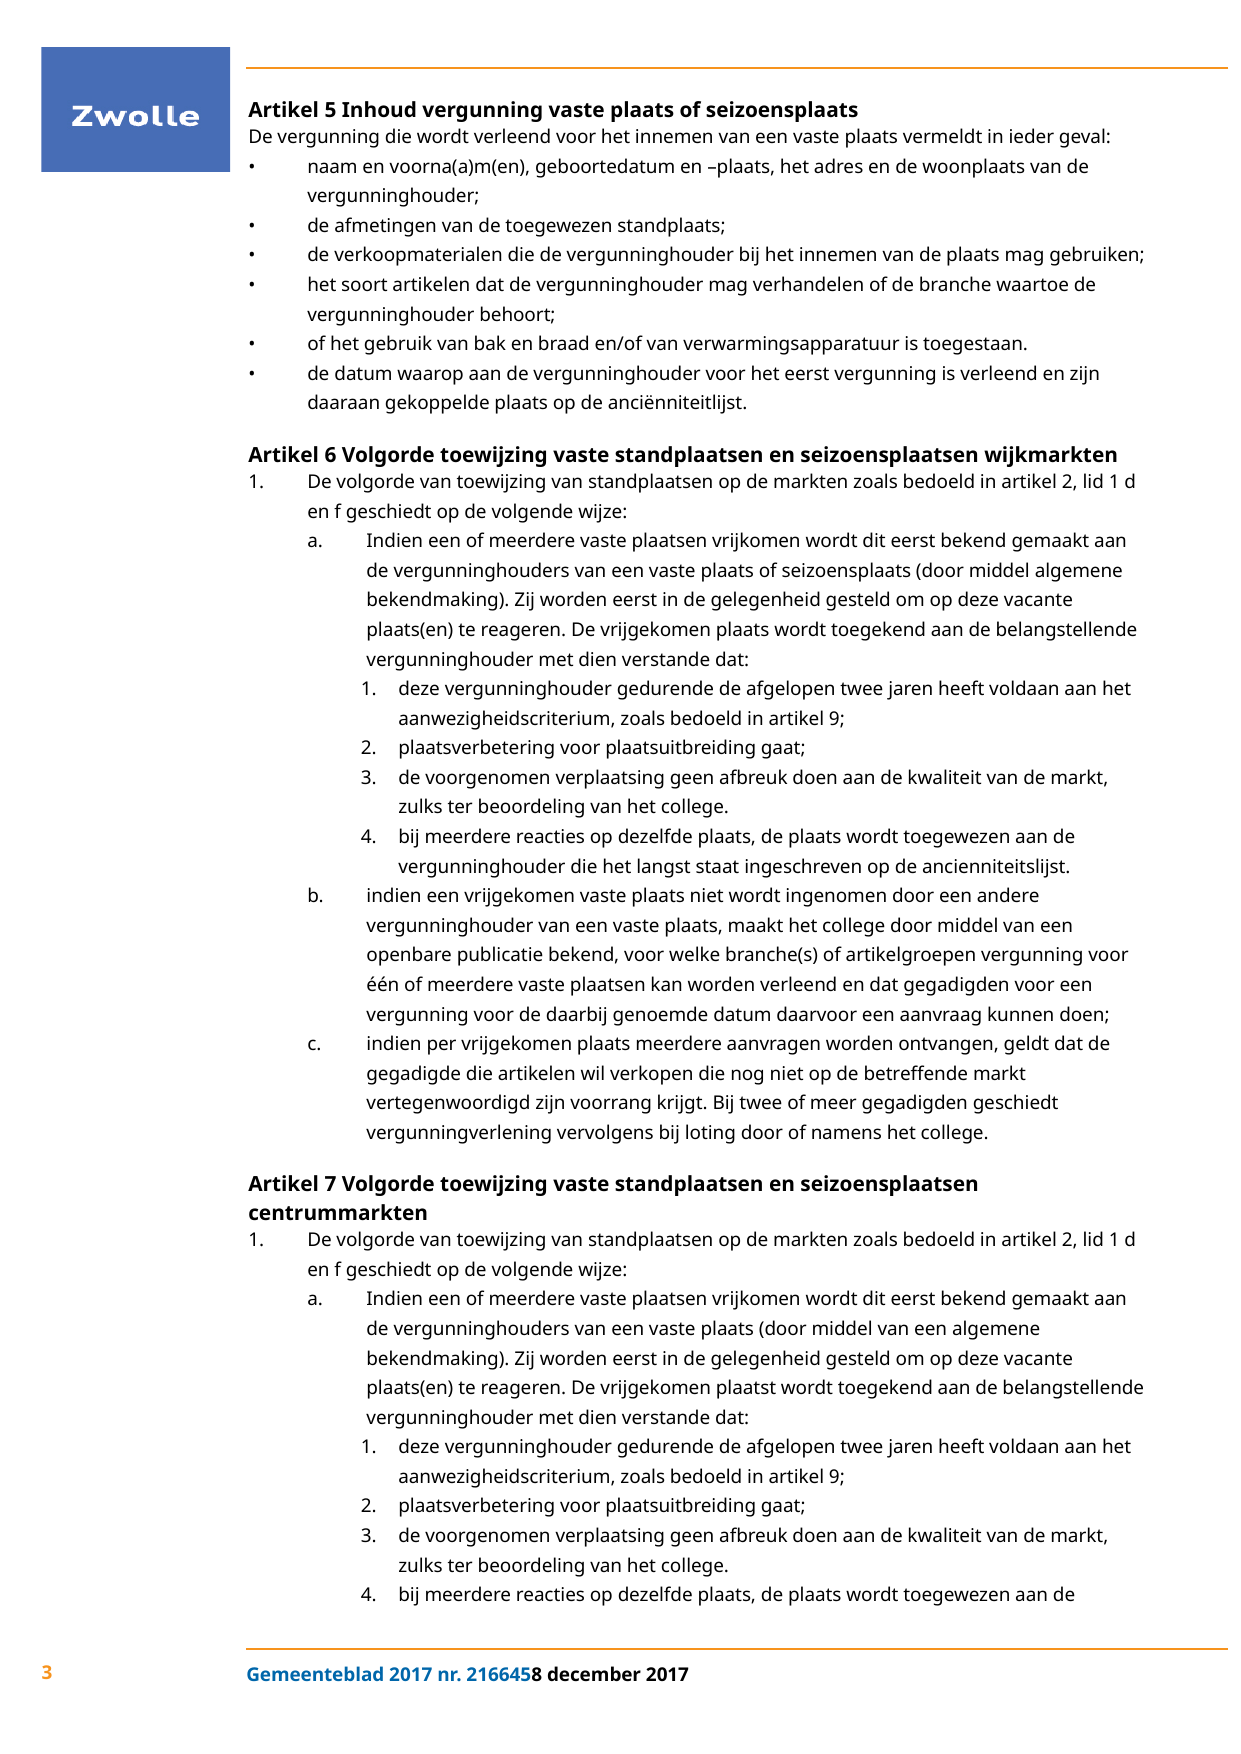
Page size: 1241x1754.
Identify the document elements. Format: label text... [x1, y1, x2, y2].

list deze vergunninghouder gedurende de afgelopen twee jaren heeft voldaan aan het aanwezigheidscriterium, zoals bedoeld in artikel 9; [361, 675, 1152, 731]
text Artikel 7 Volgorde toewijzing vaste standplaatsen en seizoensplaatsen centrummarkten [248, 1169, 1152, 1226]
list naam en voorna(a)m(en), geboortedatum en –plaats, het adres en de woonplaats van de vergunninghouder; [248, 153, 1152, 208]
list deze vergunninghouder gedurende de afgelopen twee jaren heeft voldaan aan het aanwezigheidscriterium, zoals bedoeld in artikel 9; [361, 1433, 1152, 1489]
list het soort artikelen dat de vergunninghouder mag verhandelen of de branche waartoe de vergunninghouder behoort; [248, 271, 1152, 326]
list de voorgenomen verplaatsing geen afbreuk doen aan de kwaliteit van de markt, zulks ter beoordeling van het college. [361, 1522, 1152, 1578]
list de datum waarop aan de vergunninghouder voor het eerst vergunning is verleend en zijn daaraan gekoppelde plaats op de anciënniteitlijst. [248, 360, 1152, 415]
text Artikel 6 Volgorde toewijzing vaste standplaatsen en seizoensplaatsen wijkmarkten [248, 440, 1152, 468]
list plaatsverbetering voor plaatsuitbreiding gaat; [361, 734, 1152, 760]
list Indien een of meerdere vaste plaatsen vrijkomen wordt dit eerst bekend gemaakt aan de vergunninghouders van een vaste plaats of seizoensplaats (door middel algemene bekendmaking). Zij worden eerst in de gelegenheid gesteld om op deze vacante plaats(en) te reageren. De vrijgekomen plaats wordt toegekend aan de belangstellende vergunninghouder met dien verstande dat: [307, 527, 1152, 672]
list bij meerdere reacties op dezelfde plaats, de plaats wordt toegewezen aan de [361, 1581, 1152, 1607]
list indien per vrijgekomen plaats meerdere aanvragen worden ontvangen, geldt dat de gegadigde die artikelen wil verkopen die nog niet op de betreffende markt vertegenwoordigd zijn voorrang krijgt. Bij twee of meer gegadigden geschiedt vergunningverlening vervolgens bij loting door of namens het college. [307, 1030, 1152, 1145]
list De volgorde van toewijzing van standplaatsen op de markten zoals bedoeld in artikel 2, lid 1 d en f geschiedt op de volgende wijze: [248, 1226, 1152, 1282]
list de afmetingen van de toegewezen standplaats; [248, 212, 1152, 238]
list De volgorde van toewijzing van standplaatsen op de markten zoals bedoeld in artikel 2, lid 1 d en f geschiedt op de volgende wijze: [248, 468, 1152, 524]
list indien een vrijgekomen vaste plaats niet wordt ingenomen door een andere vergunninghouder van een vaste plaats, maakt het college door middel van een openbare publicatie bekend, voor welke branche(s) of artikelgroepen vergunning voor één of meerdere vaste plaatsen kan worden verleend en dat gegadigden voor een vergunning voor de daarbij genoemde datum daarvoor een aanvraag kunnen doen; [307, 882, 1152, 1027]
list de voorgenomen verplaatsing geen afbreuk doen aan de kwaliteit van de markt, zulks ter beoordeling van het college. [361, 764, 1152, 819]
list Indien een of meerdere vaste plaatsen vrijkomen wordt dit eerst bekend gemaakt aan de vergunninghouders van een vaste plaats (door middel van een algemene bekendmaking). Zij worden eerst in de gelegenheid gesteld om op deze vacante plaats(en) te reageren. De vrijgekomen plaatst wordt toegekend aan de belangstellende vergunninghouder met dien verstande dat: [307, 1286, 1152, 1430]
text De vergunning die wordt verleend voor het innemen van een vaste plaats vermeldt in ieder geval: [248, 123, 1152, 149]
list bij meerdere reacties op dezelfde plaats, de plaats wordt toegewezen aan de vergunninghouder die het langst staat ingeschreven op de ancienniteitslijst. [361, 823, 1152, 879]
list de verkoopmaterialen die de vergunninghouder bij het innemen van de plaats mag gebruiken; [248, 242, 1152, 267]
picture [41, 47, 231, 172]
text Artikel 5 Inhoud vergunning vaste plaats of seizoensplaats [248, 95, 1152, 123]
list plaatsverbetering voor plaatsuitbreiding gaat; [361, 1493, 1152, 1518]
list of het gebruik van bak en braad en/of van verwarmingsapparatuur is toegestaan. [248, 330, 1152, 356]
